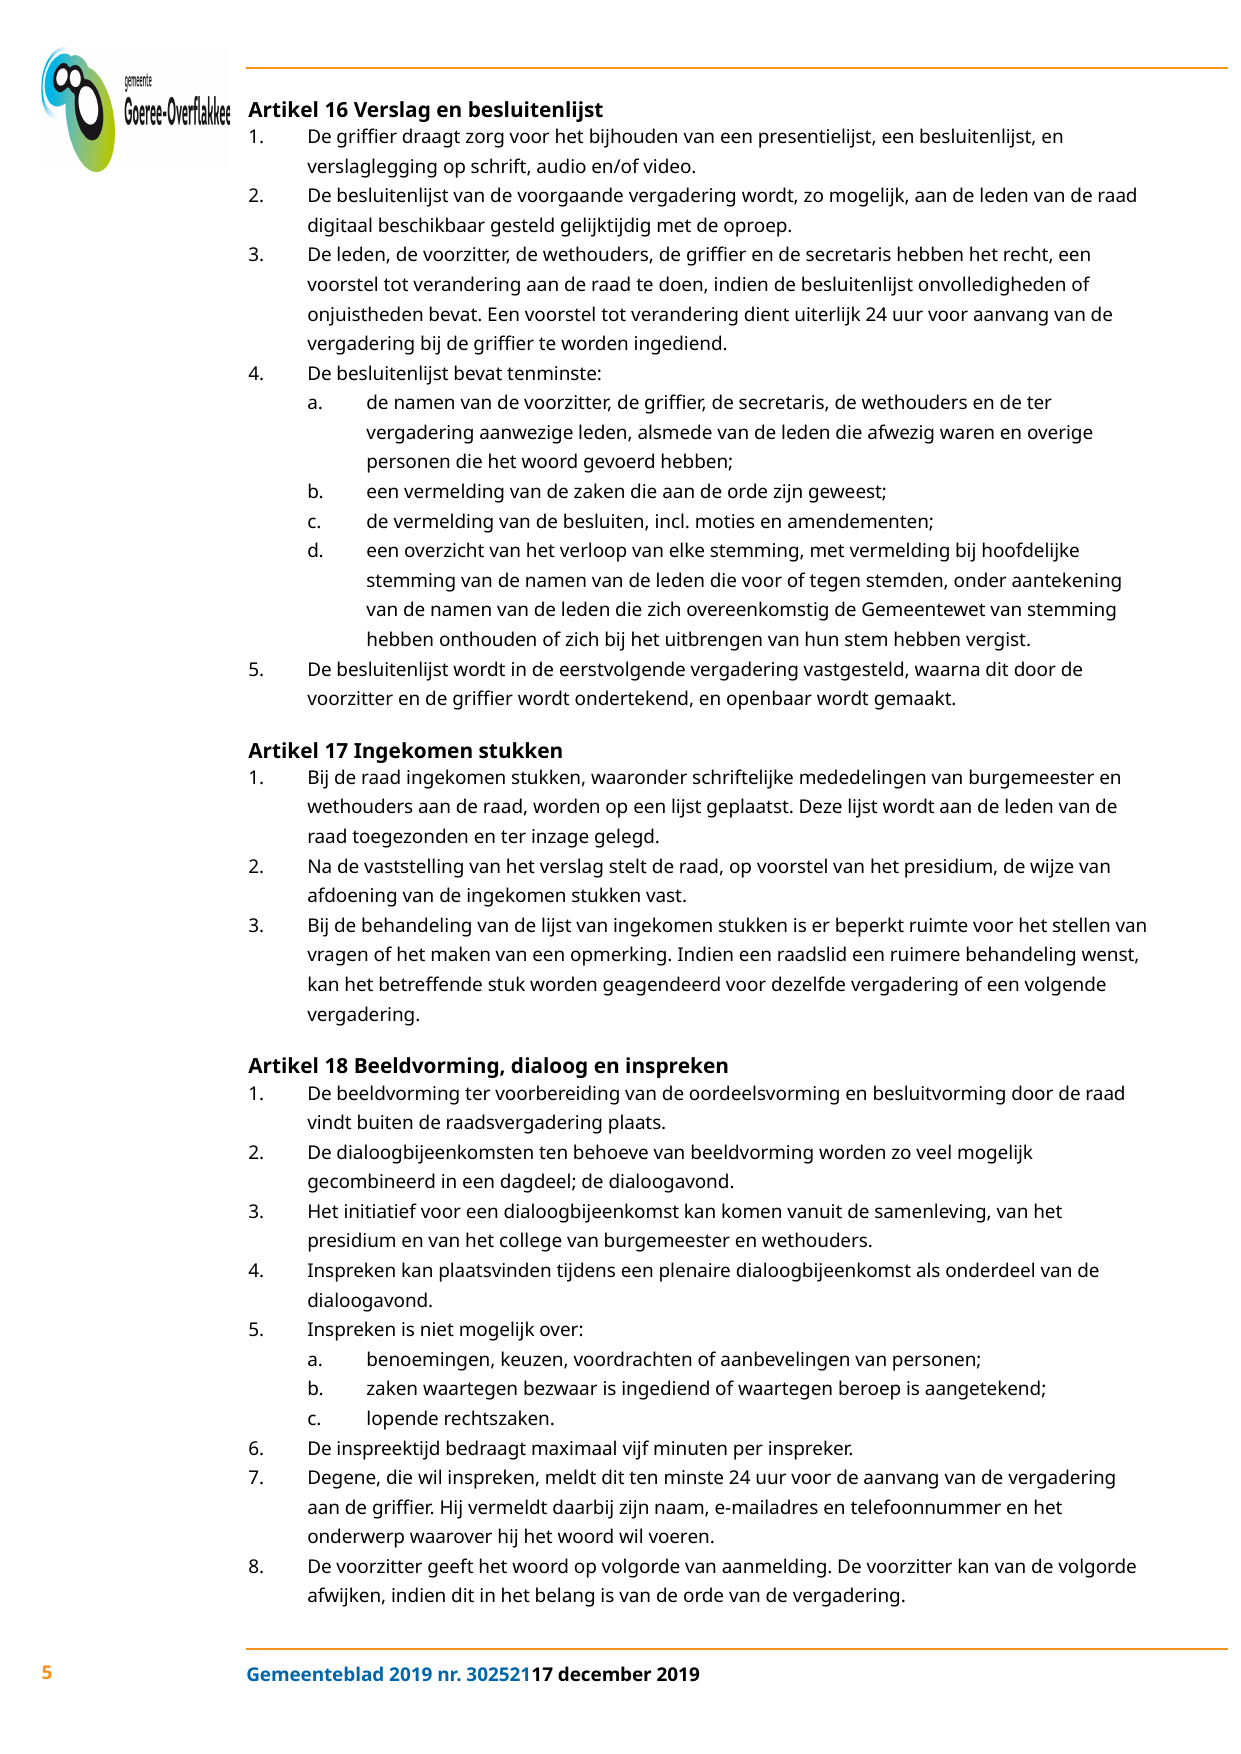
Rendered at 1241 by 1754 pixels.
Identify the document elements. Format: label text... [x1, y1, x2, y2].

list Het initiatief voor een dialoogbijeenkomst kan komen vanuit de samenleving, van het presidium en van het college van burgemeester en wethouders. [248, 1198, 1152, 1253]
list De beeldvorming ter voorbereiding van de oordeelsvorming en besluitvorming door de raad vindt buiten de raadsvergadering plaats. [248, 1080, 1152, 1135]
list De besluitenlijst van de voorgaande vergadering wordt, zo mogelijk, aan de leden van de raad digitaal beschikbaar gesteld gelijktijdig met de oproep. [248, 182, 1152, 238]
list de namen van de voorzitter, de griffier, de secretaris, de wethouders en de ter vergadering aanwezige leden, alsmede van de leden die afwezig waren en overige personen die het woord gevoerd hebben; [307, 389, 1152, 474]
text Artikel 17 Ingekomen stukken [248, 736, 1152, 764]
list De voorzitter geeft het woord op volgorde van aanmelding. De voorzitter kan van de volgorde afwijken, indien dit in het belang is van de orde van de vergadering. [248, 1553, 1152, 1608]
text Artikel 16 Verslag en besluitenlijst [248, 95, 1152, 123]
list lopende rechtszaken. [307, 1405, 1152, 1431]
list De dialoogbijeenkomsten ten behoeve van beeldvorming worden zo veel mogelijk gecombineerd in een dagdeel; de dialoogavond. [248, 1139, 1152, 1194]
list De besluitenlijst bevat tenminste: [248, 360, 1152, 386]
list De griffier draagt zorg voor het bijhouden van een presentielijst, een besluitenlijst, en verslaglegging op schrift, audio en/of video. [248, 123, 1152, 178]
list een vermelding van de zaken die aan de orde zijn geweest; [307, 478, 1152, 504]
list zaken waartegen bezwaar is ingediend of waartegen beroep is aangetekend; [307, 1376, 1152, 1401]
text Artikel 18 Beeldvorming, dialoog en inspreken [248, 1051, 1152, 1080]
list Bij de raad ingekomen stukken, waaronder schriftelijke mededelingen van burgemeester en wethouders aan de raad, worden op een lijst geplaatst. Deze lijst wordt aan de leden van de raad toegezonden en ter inzage gelegd. [248, 764, 1152, 849]
list Na de vaststelling van het verslag stelt de raad, op voorstel van het presidium, de wijze van afdoening van de ingekomen stukken vast. [248, 853, 1152, 908]
list Inspreken kan plaatsvinden tijdens een plenaire dialoogbijeenkomst als onderdeel van de dialoogavond. [248, 1257, 1152, 1312]
list Degene, die wil inspreken, meldt dit ten minste 24 uur voor de aanvang van de vergadering aan de griffier. Hij vermeldt daarbij zijn naam, e-mailadres en telefoonnummer en het onderwerp waarover hij het woord wil voeren. [248, 1464, 1152, 1549]
list Inspreken is niet mogelijk over: [248, 1316, 1152, 1342]
list de vermelding van de besluiten, incl. moties en amendementen; [307, 508, 1152, 533]
list De besluitenlijst wordt in de eerstvolgende vergadering vastgesteld, waarna dit door de voorzitter en de griffier wordt ondertekend, en openbaar wordt gemaakt. [248, 656, 1152, 711]
list De leden, de voorzitter, de wethouders, de griffier en de secretaris hebben het recht, een voorstel tot verandering aan de raad te doen, indien de besluitenlijst onvolledigheden of onjuistheden bevat. Een voorstel tot verandering dient uiterlijk 24 uur voor aanvang van de vergadering bij de griffier te worden ingediend. [248, 242, 1152, 356]
list De inspreektijd bedraagt maximaal vijf minuten per inspreker. [248, 1435, 1152, 1460]
picture [41, 47, 231, 172]
list een overzicht van het verloop van elke stemming, met vermelding bij hoofdelijke stemming van de namen van de leden die voor of tegen stemden, onder aantekening van de namen van de leden die zich overeenkomstig de Gemeentewet van stemming hebben onthouden of zich bij het uitbrengen van hun stem hebben vergist. [307, 537, 1152, 652]
list Bij de behandeling van de lijst van ingekomen stukken is er beperkt ruimte voor het stellen van vragen of het maken van een opmerking. Indien een raadslid een ruimere behandeling wenst, kan het betreffende stuk worden geagendeerd voor dezelfde vergadering of een volgende vergadering. [248, 912, 1152, 1027]
list benoemingen, keuzen, voordrachten of aanbevelingen van personen; [307, 1346, 1152, 1372]
